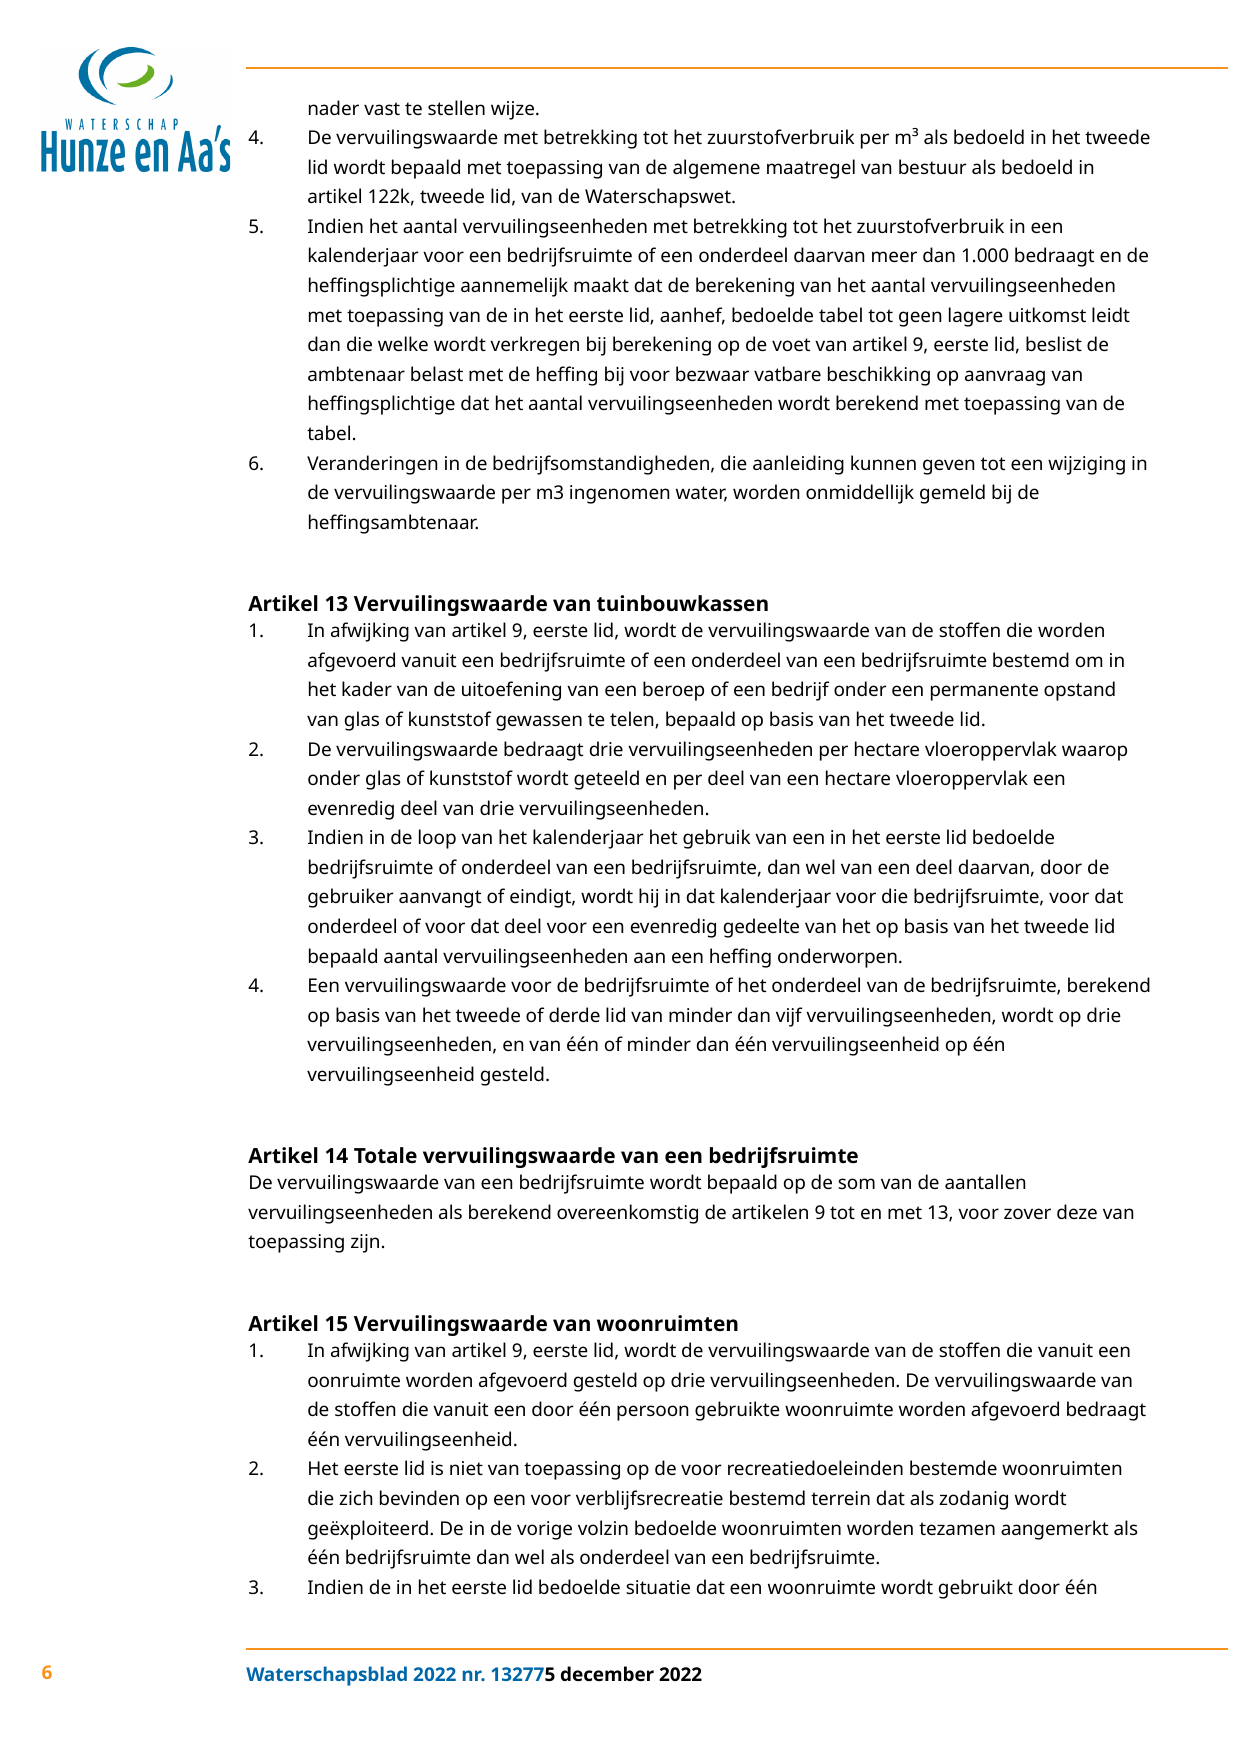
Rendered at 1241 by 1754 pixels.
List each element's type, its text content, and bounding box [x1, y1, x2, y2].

text Artikel 13 Vervuilingswaarde van tuinbouwkassen [248, 589, 1152, 617]
picture [41, 47, 231, 172]
list Een vervuilingswaarde voor de bedrijfsruimte of het onderdeel van de bedrijfsruimte, berekend op basis van het tweede of derde lid van minder dan vijf vervuilingseenheden, wordt op drie vervuilingseenheden, en van één of minder dan één vervuilingseenheid op één vervuilingseenheid gesteld. [248, 972, 1152, 1087]
list In afwijking van artikel 9, eerste lid, wordt de vervuilingswaarde van de stoffen die worden afgevoerd vanuit een bedrijfsruimte of een onderdeel van een bedrijfsruimte bestemd om in het kader van de uitoefening van een beroep of een bedrijf onder een permanente opstand van glas of kunststof gewassen te telen, bepaald op basis van het tweede lid. [248, 617, 1152, 732]
picture [183, 163, 191, 172]
text Artikel 14 Totale vervuilingswaarde van een bedrijfsruimte [248, 1141, 1152, 1169]
picture [47, 154, 51, 172]
picture [226, 145, 231, 156]
list Indien de in het eerste lid bedoelde situatie dat een woonruimte wordt gebruikt door één [248, 1574, 1152, 1599]
list Veranderingen in de bedrijfsomstandigheden, die aanleiding kunnen geven tot een wijziging in de vervuilingswaarde per m3 ingenomen water, worden onmiddellijk gemeld bij de heffingsambtenaar. [248, 450, 1152, 535]
text De vervuilingswaarde van een bedrijfsruimte wordt bepaald op de som van de aantallen vervuilingseenheden als berekend overeenkomstig de artikelen 9 tot en met 13, voor zover deze van toepassing zijn. [248, 1169, 1152, 1254]
list In afwijking van artikel 9, eerste lid, wordt de vervuilingswaarde van de stoffen die vanuit een oonruimte worden afgevoerd gesteld op drie vervuilingseenheden. De vervuilingswaarde van de stoffen die vanuit een door één persoon gebruikte woonruimte worden afgevoerd bedraagt één vervuilingseenheid. [248, 1337, 1152, 1452]
list Indien in de loop van het kalenderjaar het gebruik van een in het eerste lid bedoelde bedrijfsruimte of onderdeel van een bedrijfsruimte, dan wel van een deel daarvan, door de gebruiker aanvangt of eindigt, wordt hij in dat kalenderjaar voor die bedrijfsruimte, voor dat onderdeel of voor dat deel voor een evenredig gedeelte van het op basis van het tweede lid bepaald aantal vervuilingseenheden aan een heffing onderworpen. [248, 824, 1152, 968]
list De vervuilingswaarde met betrekking tot het zuurstofverbruik per m³ als bedoeld in het tweede lid wordt bepaald met toepassing van de algemene maatregel van bestuur als bedoeld in artikel 122k, tweede lid, van de Waterschapswet. [248, 124, 1152, 209]
list nader vast te stellen wijze. [248, 95, 1152, 121]
text Artikel 15 Vervuilingswaarde van woonruimten [248, 1309, 1152, 1337]
list Indien het aantal vervuilingseenheden met betrekking tot het zuurstofverbruik in een kalenderjaar voor een bedrijfsruimte of een onderdeel daarvan meer dan 1.000 bedraagt en de heffingsplichtige aannemelijk maakt dat de berekening van het aantal vervuilingseenheden met toepassing van de in het eerste lid, aanhef, bedoelde tabel tot geen lagere uitkomst leidt dan die welke wordt verkregen bij berekening op de voet van artikel 9, eerste lid, beslist de ambtenaar belast met de heffing bij voor bezwaar vatbare beschikking op aanvraag van heffingsplichtige dat het aantal vervuilingseenheden wordt berekend met toepassing van de tabel. [248, 213, 1152, 446]
list De vervuilingswaarde bedraagt drie vervuilingseenheden per hectare vloeroppervlak waarop onder glas of kunststof wordt geteeld en per deel van een hectare vloeroppervlak een evenredig deel van drie vervuilingseenheden. [248, 736, 1152, 821]
list Het eerste lid is niet van toepassing op de voor recreatiedoeleinden bestemde woonruimten die zich bevinden op een voor verblijfsrecreatie bestemd terrein dat als zodanig wordt geëxploiteerd. De in de vorige volzin bedoelde woonruimten worden tezamen aangemerkt als één bedrijfsruimte dan wel als onderdeel van een bedrijfsruimte. [248, 1456, 1152, 1570]
